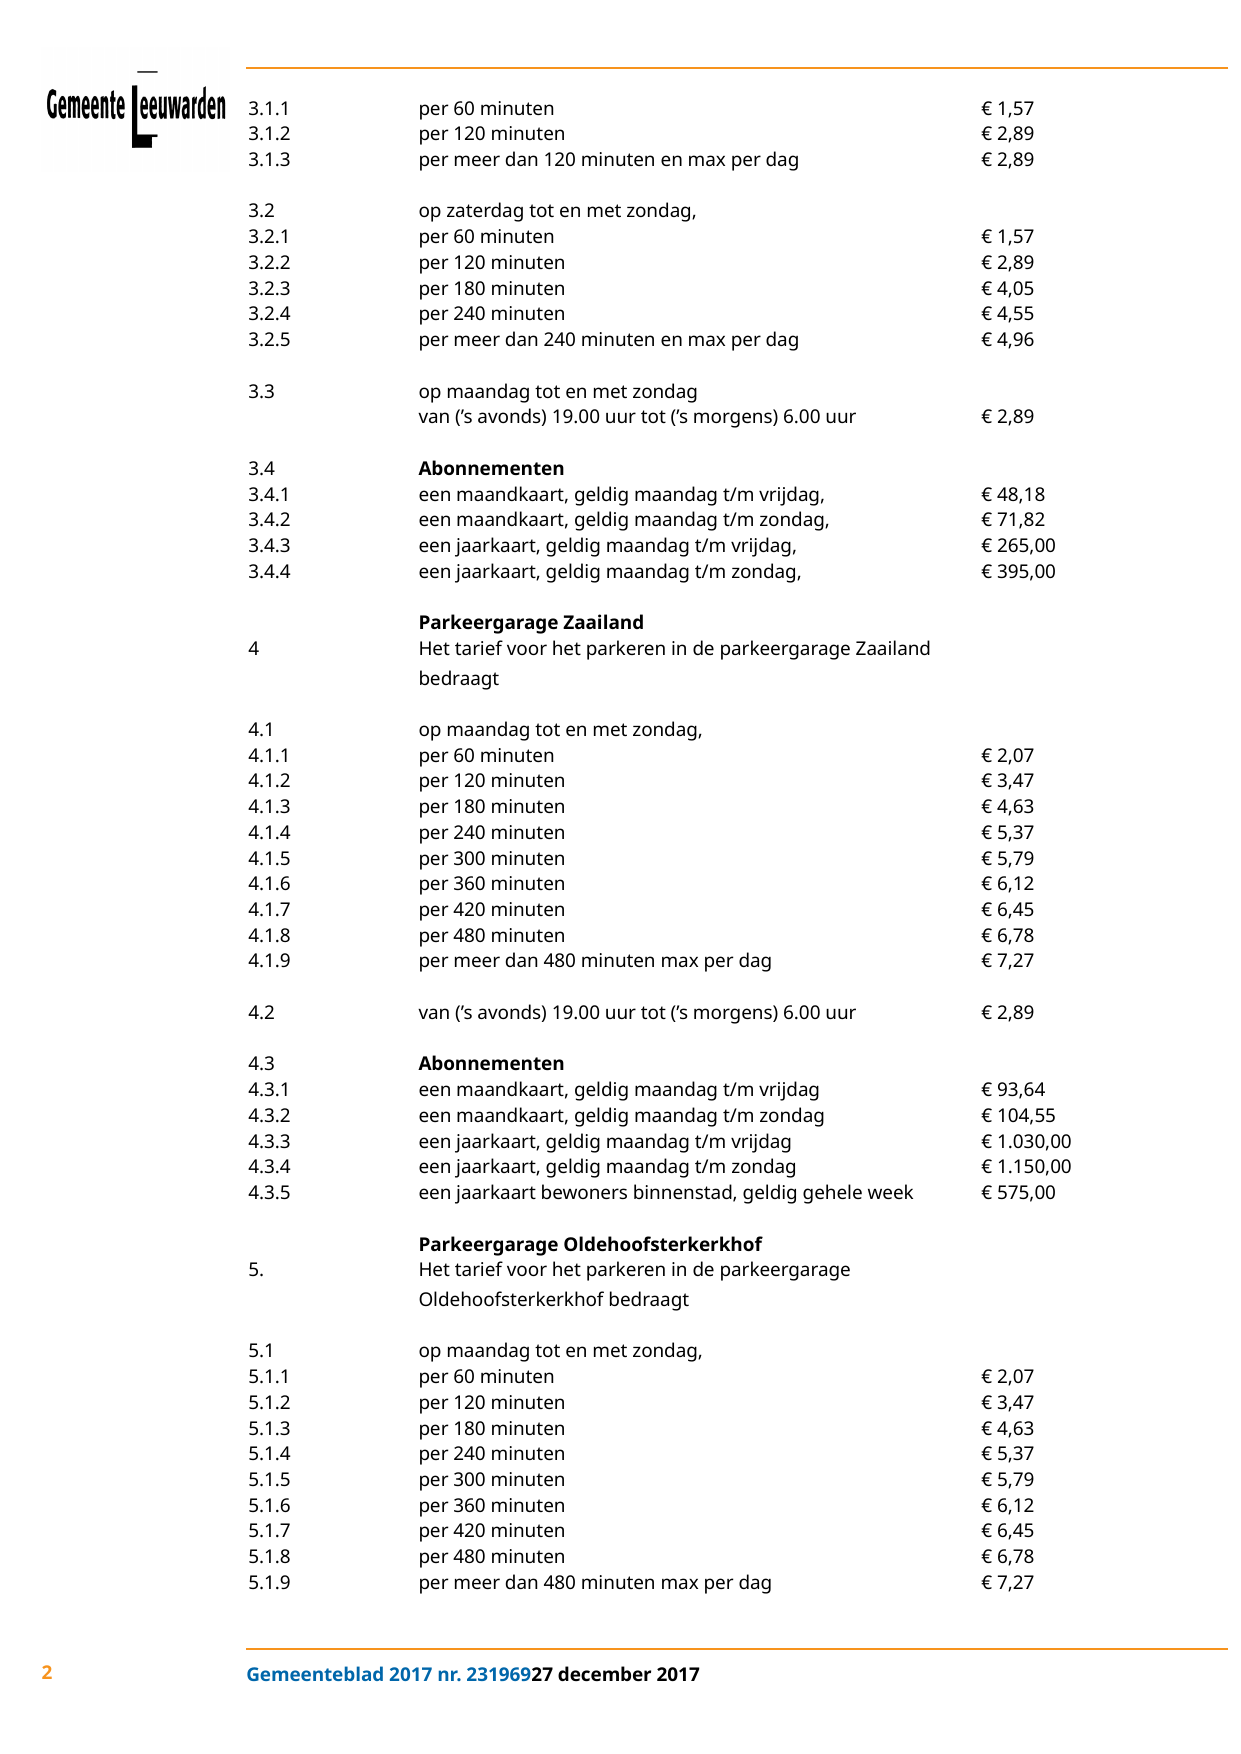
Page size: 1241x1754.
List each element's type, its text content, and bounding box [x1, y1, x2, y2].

table_cell [981, 1256, 1152, 1312]
table_cell [981, 1338, 1152, 1363]
table_cell per 240 minuten [418, 819, 981, 845]
table_cell [981, 1205, 1152, 1231]
table_cell Parkeergarage Oldehoofsterkerkhof [418, 1231, 981, 1256]
table_cell € 5,79 [981, 1466, 1152, 1492]
table_cell een maandkaart, geldig maandag t/m vrijdag [418, 1076, 981, 1102]
table_cell een jaarkaart bewoners binnenstad, geldig gehele week [418, 1179, 981, 1205]
table_cell per 240 minuten [418, 1440, 981, 1466]
table_cell € 4,63 [981, 793, 1152, 819]
table_cell [981, 1312, 1152, 1337]
table_cell 4.1.1 [248, 742, 418, 768]
table_cell een maandkaart, geldig maandag t/m vrijdag, [418, 481, 981, 506]
table_cell per 60 minuten [418, 1363, 981, 1389]
table_cell 3.4.3 [248, 532, 418, 558]
table_cell 5. [248, 1256, 418, 1312]
table_cell per 360 minuten [418, 1492, 981, 1518]
table_cell Het tarief voor het parkeren in de parkeergarage Zaailand bedraagt [418, 635, 981, 690]
table_cell per 420 minuten [418, 1518, 981, 1543]
table_cell per 180 minuten [418, 275, 981, 301]
table_cell [981, 455, 1152, 481]
table_cell van (’s avonds) 19.00 uur tot (’s morgens) 6.00 uur [418, 999, 981, 1025]
table_cell Parkeergarage Zaailand [418, 609, 981, 635]
table_cell per 120 minuten [418, 249, 981, 275]
table_cell [981, 609, 1152, 635]
table_cell € 6,12 [981, 1492, 1152, 1518]
table_cell [981, 352, 1152, 378]
table_cell € 4,96 [981, 326, 1152, 352]
table_cell op zaterdag tot en met zondag, [418, 198, 981, 223]
table_cell per 240 minuten [418, 301, 981, 326]
table_cell € 2,07 [981, 1363, 1152, 1389]
table_cell € 104,55 [981, 1102, 1152, 1128]
table_cell [248, 974, 418, 999]
table_cell € 1,57 [981, 95, 1152, 121]
table_cell 4 [248, 635, 418, 690]
table_cell een jaarkaart, geldig maandag t/m zondag [418, 1154, 981, 1179]
table_cell € 2,89 [981, 999, 1152, 1025]
table_cell [981, 1025, 1152, 1051]
table_cell 3.4.1 [248, 481, 418, 506]
table_cell een maandkaart, geldig maandag t/m zondag [418, 1102, 981, 1128]
table_cell 3.4.4 [248, 558, 418, 584]
table_cell 3.2.1 [248, 224, 418, 249]
table_cell € 7,27 [981, 948, 1152, 973]
table_cell 5.1.2 [248, 1389, 418, 1415]
table_cell € 395,00 [981, 558, 1152, 584]
table_cell per 120 minuten [418, 121, 981, 146]
table_cell per 360 minuten [418, 871, 981, 896]
table_cell € 4,05 [981, 275, 1152, 301]
table_cell € 4,63 [981, 1415, 1152, 1440]
table_cell Het tarief voor het parkeren in de parkeergarage Oldehoofsterkerkhof bedraagt [418, 1256, 981, 1312]
table_cell [248, 429, 418, 455]
table_cell € 2,89 [981, 146, 1152, 172]
table_cell op maandag tot en met zondag, [418, 1338, 981, 1363]
table_cell 3.2.3 [248, 275, 418, 301]
table_cell een jaarkaart, geldig maandag t/m vrijdag [418, 1128, 981, 1153]
table_cell Abonnementen [418, 455, 981, 481]
table_cell 4.2 [248, 999, 418, 1025]
table_cell € 2,89 [981, 121, 1152, 146]
table_cell € 6,45 [981, 896, 1152, 922]
table_cell 4.3.4 [248, 1154, 418, 1179]
table_cell [981, 429, 1152, 455]
table_cell 4.1.8 [248, 922, 418, 948]
table_cell 5.1.8 [248, 1543, 418, 1569]
table_cell € 48,18 [981, 481, 1152, 506]
table_cell 5.1.3 [248, 1415, 418, 1440]
table_cell [418, 352, 981, 378]
table_cell [981, 198, 1152, 223]
table_cell 3.1.1 [248, 95, 418, 121]
table_cell op maandag tot en met zondag [418, 378, 981, 403]
table_cell € 7,27 [981, 1569, 1152, 1595]
table_cell per 180 minuten [418, 1415, 981, 1440]
table_cell 4.1.3 [248, 793, 418, 819]
table_cell 5.1.4 [248, 1440, 418, 1466]
table_cell [418, 584, 981, 609]
table_cell per meer dan 120 minuten en max per dag [418, 146, 981, 172]
table_cell een jaarkaart, geldig maandag t/m zondag, [418, 558, 981, 584]
table_cell op maandag tot en met zondag, [418, 716, 981, 742]
table_cell 4.3.5 [248, 1179, 418, 1205]
table_cell 3.4 [248, 455, 418, 481]
table_cell 4.1.4 [248, 819, 418, 845]
table_cell [981, 1231, 1152, 1256]
table_cell € 2,89 [981, 404, 1152, 429]
table_cell [418, 1312, 981, 1337]
table_cell 4.1.6 [248, 871, 418, 896]
table_cell 4.1 [248, 716, 418, 742]
table_cell per 60 minuten [418, 95, 981, 121]
table_cell 5.1.5 [248, 1466, 418, 1492]
table_cell 3.2 [248, 198, 418, 223]
table_cell [248, 1231, 418, 1256]
table_cell [248, 1205, 418, 1231]
table_cell [248, 172, 418, 198]
table_cell een jaarkaart, geldig maandag t/m vrijdag, [418, 532, 981, 558]
table_cell per 120 minuten [418, 768, 981, 793]
table_cell [418, 690, 981, 716]
table_cell [981, 584, 1152, 609]
table_cell [418, 1025, 981, 1051]
table_cell [981, 172, 1152, 198]
table_cell € 71,82 [981, 506, 1152, 532]
table_cell [981, 378, 1152, 403]
table_cell per 420 minuten [418, 896, 981, 922]
table_cell per 180 minuten [418, 793, 981, 819]
table_cell [248, 352, 418, 378]
table_cell 4.3.2 [248, 1102, 418, 1128]
table_cell 4.1.9 [248, 948, 418, 973]
table_cell [248, 1312, 418, 1337]
table_cell € 5,37 [981, 819, 1152, 845]
table_cell 5.1.9 [248, 1569, 418, 1595]
table_cell 5.1.7 [248, 1518, 418, 1543]
table_cell € 3,47 [981, 1389, 1152, 1415]
table_cell [248, 1025, 418, 1051]
table_cell 3.1.2 [248, 121, 418, 146]
table_cell [981, 974, 1152, 999]
table_cell van (’s avonds) 19.00 uur tot (’s morgens) 6.00 uur [418, 404, 981, 429]
table_cell 4.1.2 [248, 768, 418, 793]
table_cell [981, 690, 1152, 716]
table_cell 4.1.7 [248, 896, 418, 922]
picture [41, 47, 231, 172]
table_cell € 5,79 [981, 845, 1152, 871]
table_cell per 300 minuten [418, 1466, 981, 1492]
table_cell [981, 1051, 1152, 1076]
table_cell [248, 690, 418, 716]
table_cell per 60 minuten [418, 742, 981, 768]
table_cell [248, 584, 418, 609]
table_cell € 6,78 [981, 922, 1152, 948]
table_cell 3.4.2 [248, 506, 418, 532]
table_cell € 575,00 [981, 1179, 1152, 1205]
table_cell [418, 974, 981, 999]
table_cell per 480 minuten [418, 922, 981, 948]
table_cell 5.1 [248, 1338, 418, 1363]
table_cell € 1.030,00 [981, 1128, 1152, 1153]
table_cell 3.2.4 [248, 301, 418, 326]
table_cell € 5,37 [981, 1440, 1152, 1466]
table_cell per 60 minuten [418, 224, 981, 249]
table_cell per meer dan 480 minuten max per dag [418, 948, 981, 973]
table_cell [981, 716, 1152, 742]
table_cell 3.2.5 [248, 326, 418, 352]
table_cell 4.1.5 [248, 845, 418, 871]
table_cell € 93,64 [981, 1076, 1152, 1102]
table_cell 3.3 [248, 378, 418, 403]
table_cell € 265,00 [981, 532, 1152, 558]
table_cell [418, 429, 981, 455]
table_cell € 1.150,00 [981, 1154, 1152, 1179]
table_cell per meer dan 480 minuten max per dag [418, 1569, 981, 1595]
table_cell € 6,12 [981, 871, 1152, 896]
table_cell 5.1.6 [248, 1492, 418, 1518]
table_cell per meer dan 240 minuten en max per dag [418, 326, 981, 352]
table_cell [248, 404, 418, 429]
table_cell € 6,78 [981, 1543, 1152, 1569]
table_cell een maandkaart, geldig maandag t/m zondag, [418, 506, 981, 532]
table_cell € 4,55 [981, 301, 1152, 326]
table_cell € 6,45 [981, 1518, 1152, 1543]
table_cell [418, 172, 981, 198]
table_cell [981, 635, 1152, 690]
table_cell per 300 minuten [418, 845, 981, 871]
table_cell 3.2.2 [248, 249, 418, 275]
table_cell 4.3 [248, 1051, 418, 1076]
table_cell 4.3.1 [248, 1076, 418, 1102]
table_cell 4.3.3 [248, 1128, 418, 1153]
table_cell Abonnementen [418, 1051, 981, 1076]
table_cell per 120 minuten [418, 1389, 981, 1415]
table_cell 3.1.3 [248, 146, 418, 172]
table_cell € 2,07 [981, 742, 1152, 768]
table_cell 5.1.1 [248, 1363, 418, 1389]
table_cell [418, 1205, 981, 1231]
table_cell € 2,89 [981, 249, 1152, 275]
table_cell € 3,47 [981, 768, 1152, 793]
table_cell € 1,57 [981, 224, 1152, 249]
table_cell [248, 609, 418, 635]
table_cell per 480 minuten [418, 1543, 981, 1569]
